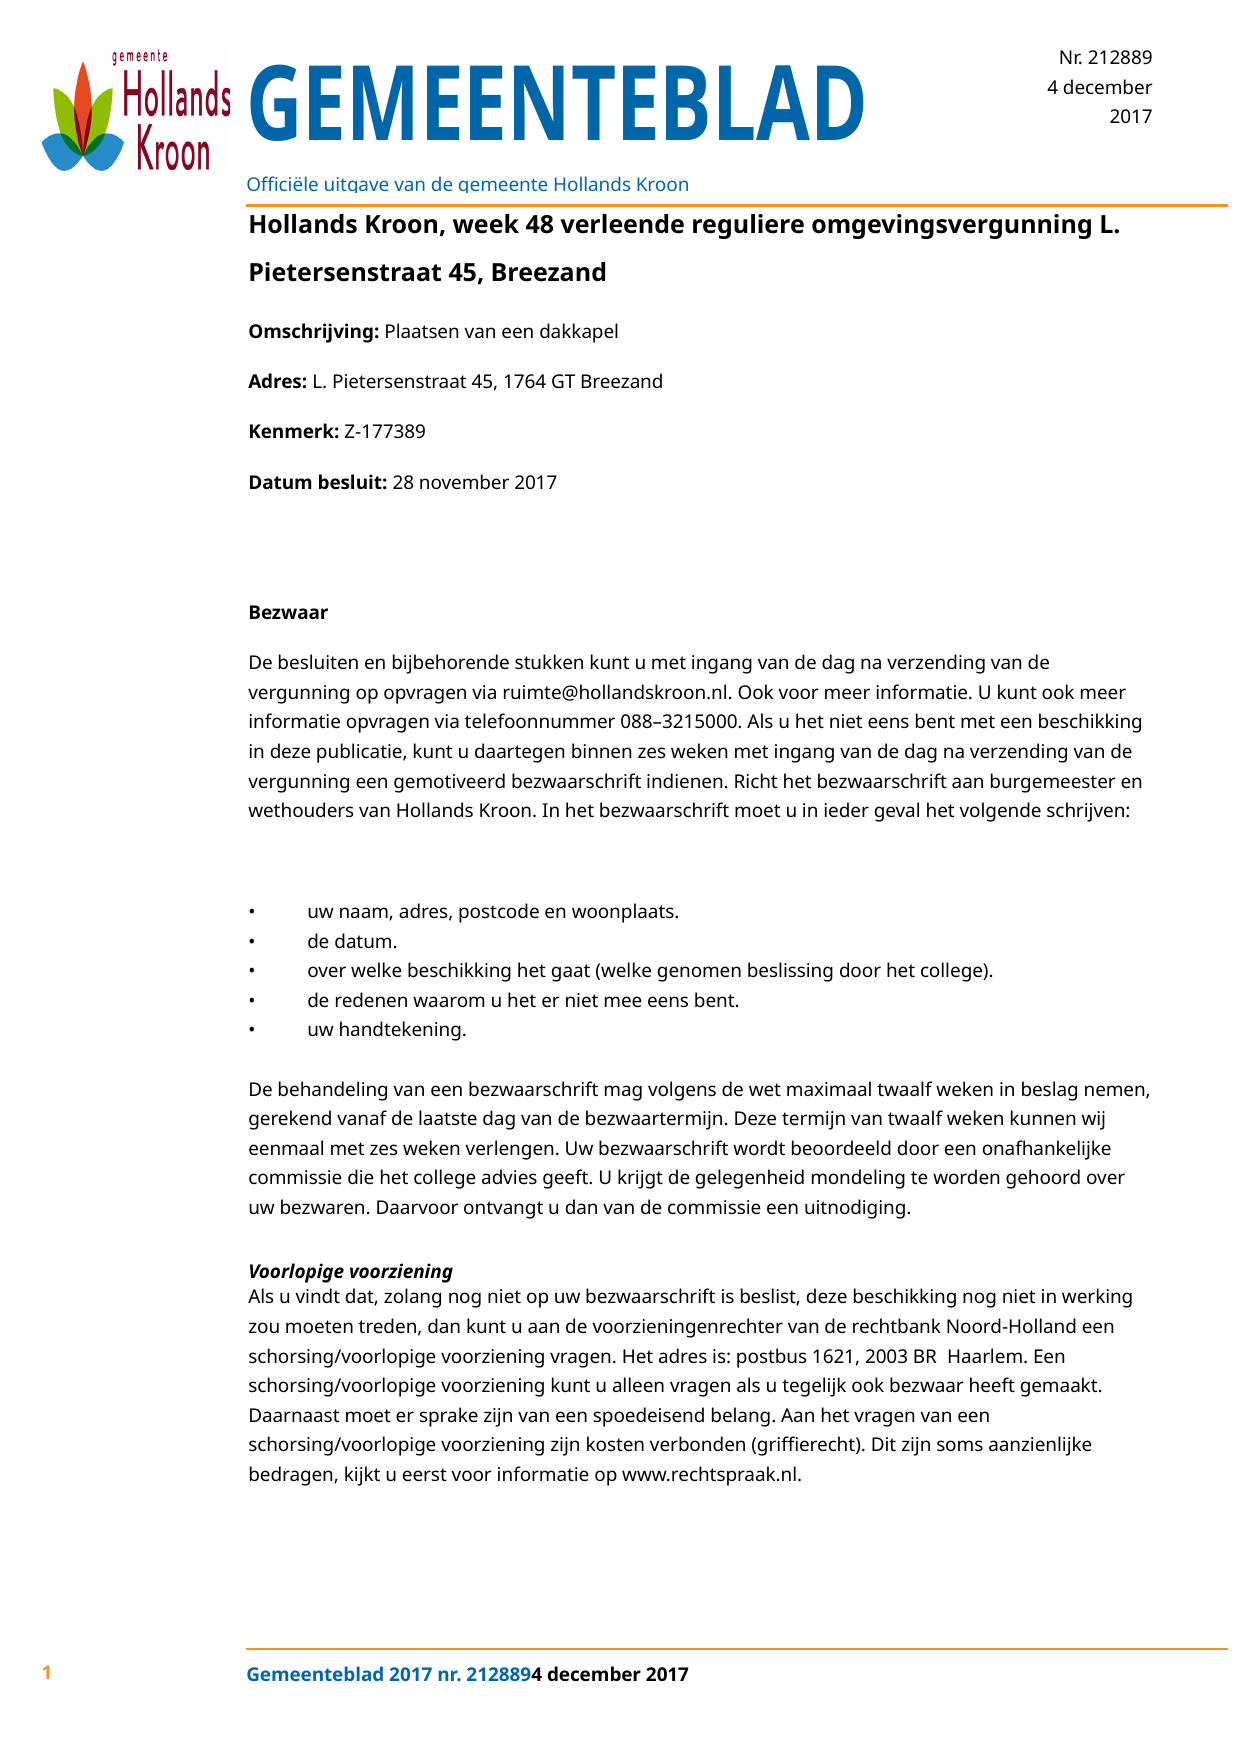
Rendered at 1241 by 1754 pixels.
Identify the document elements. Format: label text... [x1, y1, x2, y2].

picture [41, 47, 231, 172]
text De behandeling van een bezwaarschrift mag volgens de wet maximaal twaalf weken in beslag nemen, gerekend vanaf de laatste dag van de bezwaartermijn. Deze termijn van twaalf weken kunnen wij eenmaal met zes weken verlengen. Uw bezwaarschrift wordt beoordeeld door een onafhankelijke commissie die het college advies geeft. U krijgt de gelegenheid mondeling te worden gehoord over uw bezwaren. Daarvoor ontvangt u dan van de commissie een uitnodiging. [248, 1076, 1152, 1220]
text De besluiten en bijbehorende stukken kunt u met ingang van de dag na verzending van de vergunning op opvragen via ruimte@hollandskroon.nl. Ook voor meer informatie. U kunt ook meer informatie opvragen via telefoonnummer 088–3215000. Als u het niet eens bent met een beschikking in deze publicatie, kunt u daartegen binnen zes weken met ingang van de dag na verzending van de vergunning een gemotiveerd bezwaarschrift indienen. Richt het bezwaarschrift aan burgemeester en wethouders van Hollands Kroon. In het bezwaarschrift moet u in ieder geval het volgende schrijven: [248, 649, 1152, 823]
list over welke beschikking het gaat (welke genomen beslissing door het college). [248, 957, 1152, 983]
list de redenen waarom u het er niet mee eens bent. [248, 987, 1152, 1013]
text Omschrijving: Plaatsen van een dakkapel [248, 318, 1152, 344]
text Bezwaar [248, 599, 1152, 625]
list uw naam, adres, postcode en woonplaats. [248, 898, 1152, 924]
text Hollands Kroon, week 48 verleende reguliere omgevingsvergunning L. Pietersenstraat 45, Breezand [248, 207, 1152, 288]
text Voorlopige voorziening [248, 1258, 1152, 1284]
text Kenmerk: Z-177389 [248, 419, 1152, 444]
list de datum. [248, 928, 1152, 953]
table_header Datum besluit: 28 november 2017 [248, 469, 700, 495]
table_header [700, 469, 1152, 495]
text Adres: L. Pietersenstraat 45, 1764 GT Breezand [248, 368, 1152, 394]
text Als u vindt dat, zolang nog niet op uw bezwaarschrift is beslist, deze beschikking nog niet in werking zou moeten treden, dan kunt u aan de voorzieningenrechter van de rechtbank Noord-Holland een schorsing/voorlopige voorziening vragen. Het adres is: postbus 1621, 2003 BR Haarlem. Een schorsing/voorlopige voorziening kunt u alleen vragen als u tegelijk ook bezwaar heeft gemaakt. Daarnaast moet er sprake zijn van een spoedeisend belang. Aan het vragen van een schorsing/voorlopige voorziening zijn kosten verbonden (griffierecht). Dit zijn soms aanzienlijke bedragen, kijkt u eerst voor informatie op www.rechtspraak.nl. [248, 1284, 1152, 1487]
list uw handtekening. [248, 1017, 1152, 1042]
